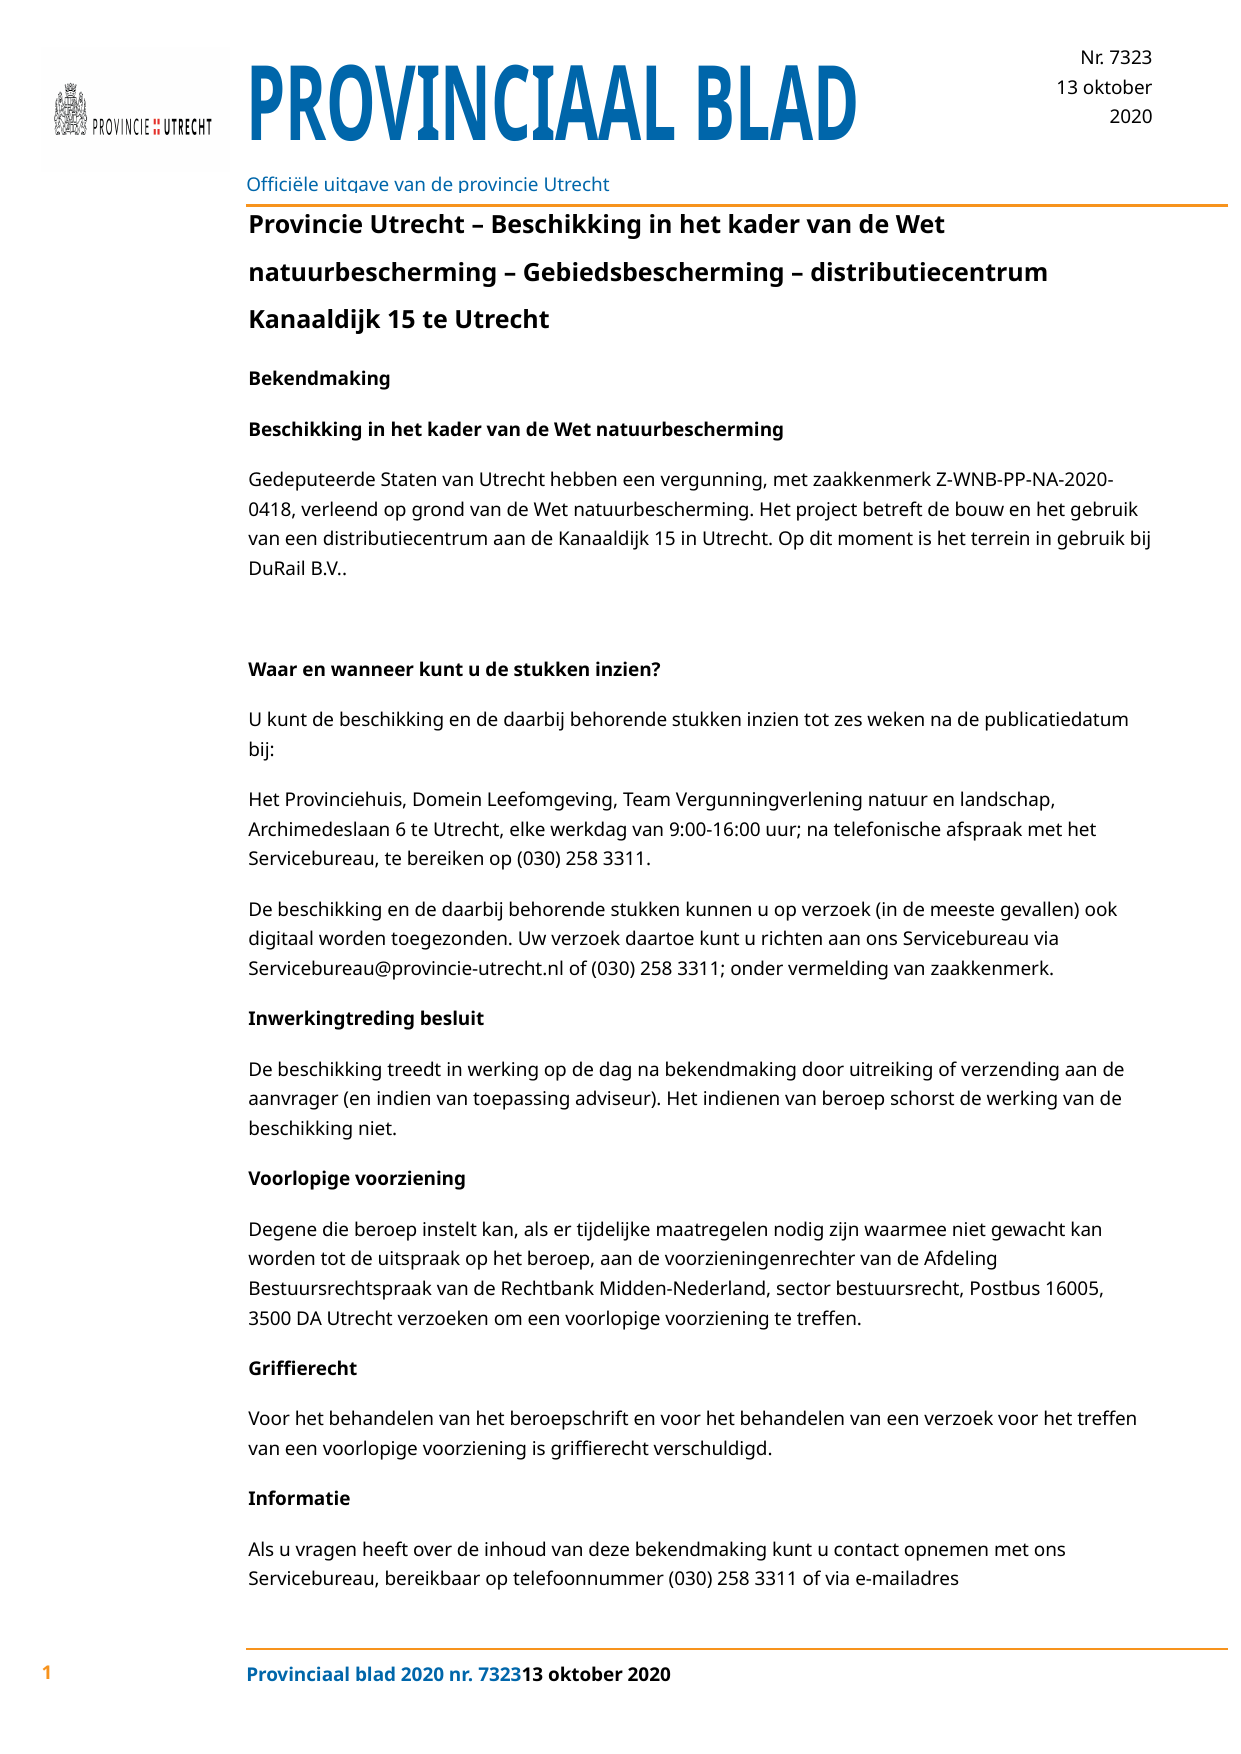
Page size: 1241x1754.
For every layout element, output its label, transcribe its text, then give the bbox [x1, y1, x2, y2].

text Inwerkingtreding besluit [248, 1006, 1152, 1031]
text De beschikking treedt in werking op de dag na bekendmaking door uitreiking of verzending aan de aanvrager (en indien van toepassing adviseur). Het indienen van beroep schorst de werking van de beschikking niet. [248, 1056, 1152, 1141]
text Degene die beroep instelt kan, als er tijdelijke maatregelen nodig zijn waarmee niet gewacht kan worden tot de uitspraak op het beroep, aan de voorzieningenrechter van de Afdeling Bestuursrechtspraak van de Rechtbank Midden-Nederland, sector bestuursrecht, Postbus 16005, 3500 DA Utrecht verzoeken om een voorlopige voorziening te treffen. [248, 1216, 1152, 1330]
text Informatie [248, 1486, 1152, 1511]
text Gedeputeerde Staten van Utrecht hebben een vergunning, met zaakkenmerk Z-WNB-PP-NA-2020-0418, verleend op grond van de Wet natuurbescherming. Het project betreft de bouw en het gebruik van een distributiecentrum aan de Kanaaldijk 15 in Utrecht. Op dit moment is het terrein in gebruik bij DuRail B.V.. [248, 466, 1152, 581]
text Beschikking in het kader van de Wet natuurbescherming [248, 416, 1152, 442]
text U kunt de beschikking en de daarbij behorende stukken inzien tot zes weken na de publicatiedatum bij: [248, 706, 1152, 762]
text Bekendmaking [248, 366, 1152, 391]
text Griffierecht [248, 1355, 1152, 1381]
text Voor het behandelen van het beroepschrift en voor het behandelen van een verzoek voor het treffen van een voorlopige voorziening is griffierecht verschuldigd. [248, 1406, 1152, 1461]
text Provincie Utrecht – Beschikking in het kader van de Wet natuurbescherming – Gebiedsbescherming – distributiecentrum Kanaaldijk 15 te Utrecht [248, 207, 1152, 336]
text Waar en wanneer kunt u de stukken inzien? [248, 656, 1152, 682]
text De beschikking en de daarbij behorende stukken kunnen u op verzoek (in de meeste gevallen) ook digitaal worden toegezonden. Uw verzoek daartoe kunt u richten aan ons Servicebureau via Servicebureau@provincie-utrecht.nl of (030) 258 3311; onder vermelding van zaakkenmerk. [248, 896, 1152, 981]
text Voorlopige voorziening [248, 1166, 1152, 1191]
text Als u vragen heeft over de inhoud van deze bekendmaking kunt u contact opnemen met ons Servicebureau, bereikbaar op telefoonnummer (030) 258 3311 of via e-mailadres [248, 1536, 1152, 1591]
text Het Provinciehuis, Domein Leefomgeving, Team Vergunningverlening natuur en landschap, Archimedeslaan 6 te Utrecht, elke werkdag van 9:00-16:00 uur; na telefonische afspraak met het Servicebureau, te bereiken op (030) 258 3311. [248, 786, 1152, 871]
picture [41, 47, 231, 172]
